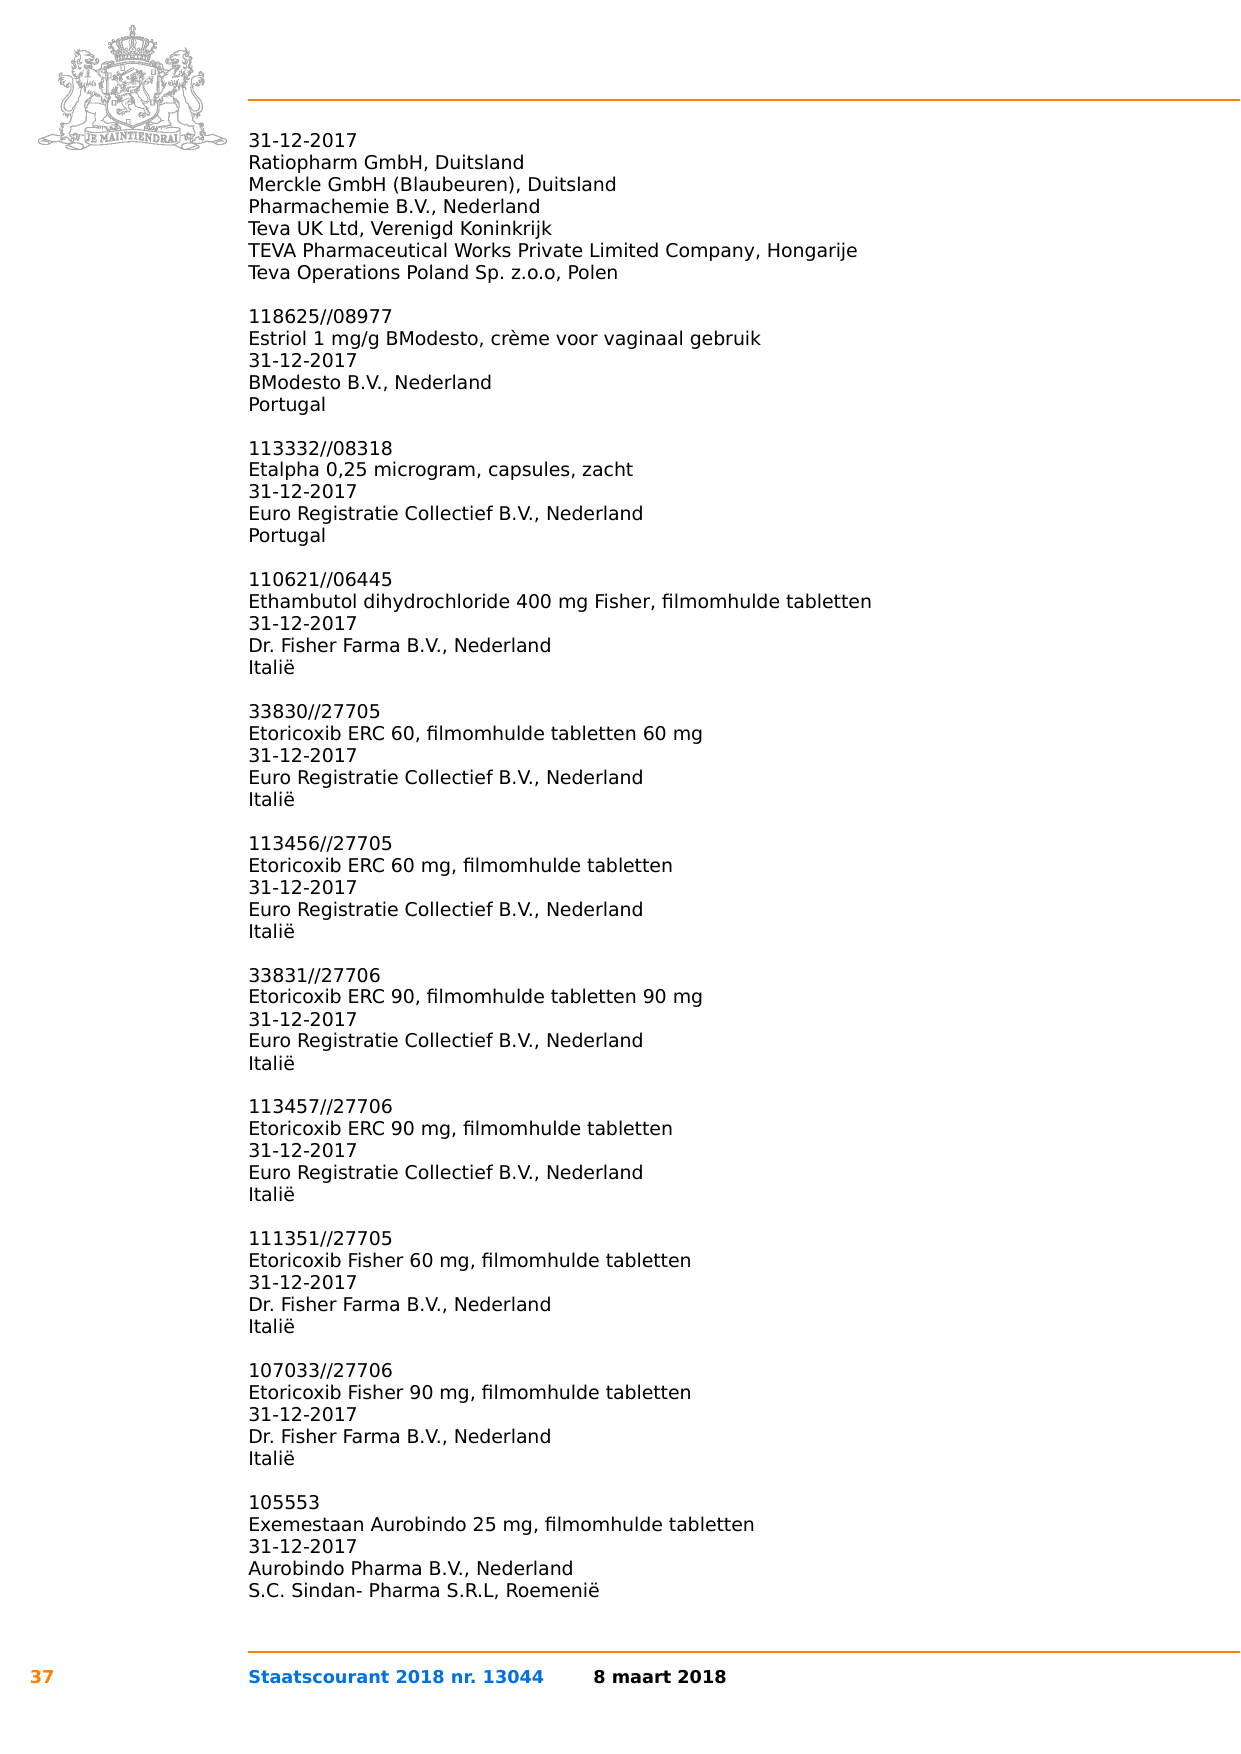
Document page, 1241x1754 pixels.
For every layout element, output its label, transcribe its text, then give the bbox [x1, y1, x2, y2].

text 113456//27705 [248, 833, 1163, 855]
text Pharmachemie B.V., Nederland [248, 196, 1163, 218]
text Euro Registratie Collectief B.V., Nederland [248, 767, 1163, 789]
text Italië [248, 1052, 1163, 1074]
text Etalpha 0,25 microgram, capsules, zacht [248, 459, 1163, 481]
text Exemestaan Aurobindo 25 mg, filmomhulde tabletten [248, 1513, 1163, 1536]
text Italië [248, 1316, 1163, 1338]
text 33831//27706 [248, 964, 1163, 986]
text 31-12-2017 [248, 745, 1163, 767]
text 31-12-2017 [248, 130, 1163, 152]
text Etoricoxib ERC 60 mg, filmomhulde tabletten [248, 855, 1163, 877]
text 118625//08977 [248, 306, 1163, 328]
text 31-12-2017 [248, 1536, 1163, 1557]
text 31-12-2017 [248, 481, 1163, 503]
text 31-12-2017 [248, 1008, 1163, 1030]
text 113457//27706 [248, 1096, 1163, 1118]
text 31-12-2017 [248, 877, 1163, 899]
text Merckle GmbH (Blaubeuren), Duitsland [248, 174, 1163, 196]
text 107033//27706 [248, 1360, 1163, 1382]
text BModesto B.V., Nederland [248, 372, 1163, 393]
text Teva Operations Poland Sp. z.o.o, Polen [248, 262, 1163, 284]
text Etoricoxib ERC 60, filmomhulde tabletten 60 mg [248, 723, 1163, 745]
text Estriol 1 mg/g BModesto, crème voor vaginaal gebruik [248, 328, 1163, 349]
text 113332//08318 [248, 437, 1163, 459]
text 31-12-2017 [248, 349, 1163, 372]
text Portugal [248, 525, 1163, 547]
text 105553 [248, 1492, 1163, 1513]
picture [38, 25, 227, 150]
text Italië [248, 1184, 1163, 1206]
text Dr. Fisher Farma B.V., Nederland [248, 635, 1163, 657]
text Euro Registratie Collectief B.V., Nederland [248, 899, 1163, 921]
text TEVA Pharmaceutical Works Private Limited Company, Hongarije [248, 240, 1163, 262]
text Teva UK Ltd, Verenigd Koninkrijk [248, 218, 1163, 240]
text Italië [248, 921, 1163, 943]
text 111351//27705 [248, 1228, 1163, 1250]
text Euro Registratie Collectief B.V., Nederland [248, 503, 1163, 525]
text Etoricoxib ERC 90, filmomhulde tabletten 90 mg [248, 986, 1163, 1008]
text Italië [248, 657, 1163, 679]
text Etoricoxib ERC 90 mg, filmomhulde tabletten [248, 1118, 1163, 1140]
text Dr. Fisher Farma B.V., Nederland [248, 1294, 1163, 1316]
text 31-12-2017 [248, 1404, 1163, 1426]
text 31-12-2017 [248, 613, 1163, 635]
text Euro Registratie Collectief B.V., Nederland [248, 1162, 1163, 1184]
text 33830//27705 [248, 701, 1163, 723]
text Portugal [248, 393, 1163, 416]
text Italië [248, 789, 1163, 811]
text Dr. Fisher Farma B.V., Nederland [248, 1426, 1163, 1448]
text Ratiopharm GmbH, Duitsland [248, 152, 1163, 174]
text 31-12-2017 [248, 1272, 1163, 1294]
text 31-12-2017 [248, 1140, 1163, 1162]
text 110621//06445 [248, 569, 1163, 591]
text Aurobindo Pharma B.V., Nederland [248, 1557, 1163, 1579]
text Etoricoxib Fisher 60 mg, filmomhulde tabletten [248, 1250, 1163, 1272]
text Euro Registratie Collectief B.V., Nederland [248, 1030, 1163, 1052]
text Etoricoxib Fisher 90 mg, filmomhulde tabletten [248, 1382, 1163, 1404]
text S.C. Sindan- Pharma S.R.L, Roemenië [248, 1579, 1163, 1601]
text Italië [248, 1448, 1163, 1470]
text Ethambutol dihydrochloride 400 mg Fisher, filmomhulde tabletten [248, 591, 1163, 613]
